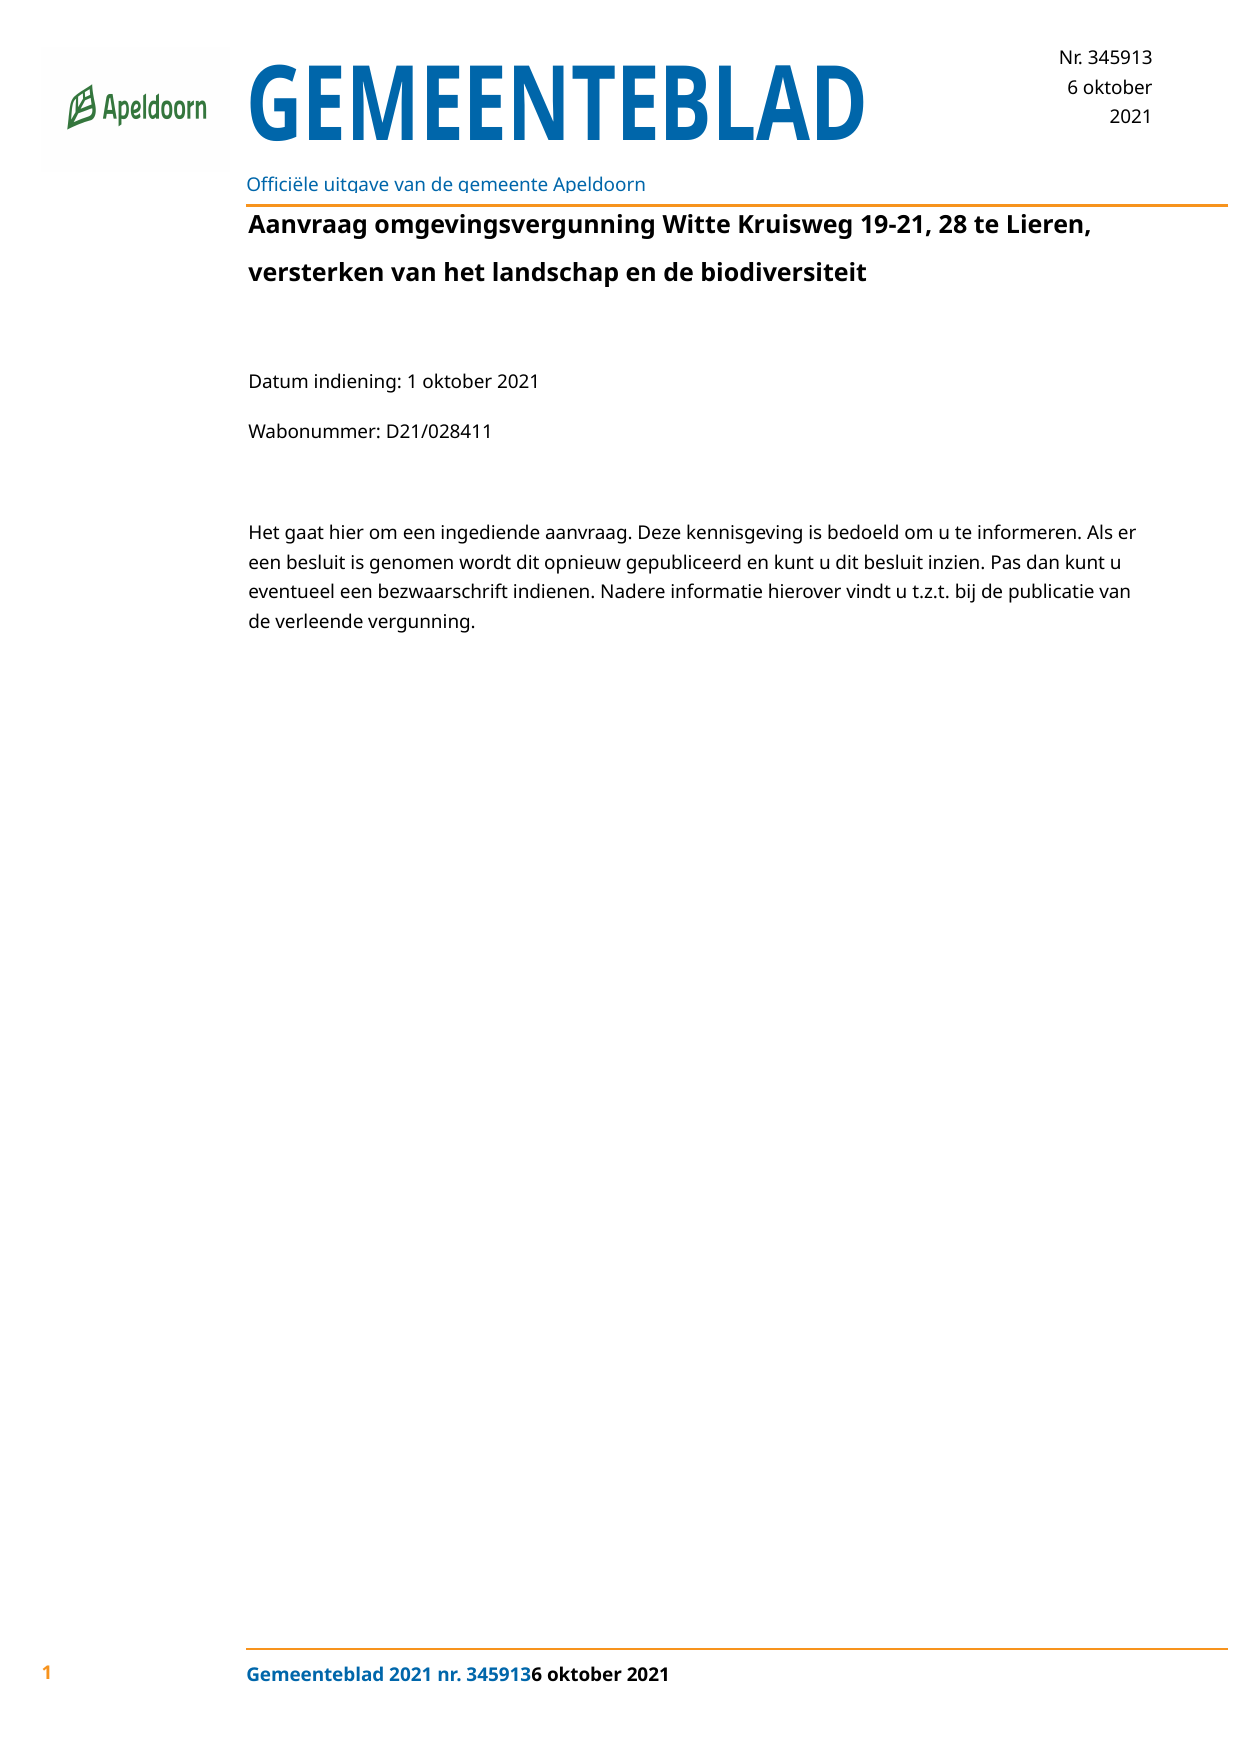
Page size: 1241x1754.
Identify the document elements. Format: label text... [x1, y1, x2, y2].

text Aanvraag omgevingsvergunning Witte Kruisweg 19-21, 28 te Lieren, versterken van het landschap en de biodiversiteit [248, 207, 1152, 288]
text Wabonummer: D21/028411 [248, 419, 1152, 444]
text Datum indiening: 1 oktober 2021 [248, 368, 1152, 394]
picture [41, 47, 231, 172]
text Het gaat hier om een ingediende aanvraag. Deze kennisgeving is bedoeld om u te informeren. Als er een besluit is genomen wordt dit opnieuw gepubliceerd en kunt u dit besluit inzien. Pas dan kunt u eventueel een bezwaarschrift indienen. Nadere informatie hierover vindt u t.z.t. bij de publicatie van de verleende vergunning. [248, 519, 1152, 634]
